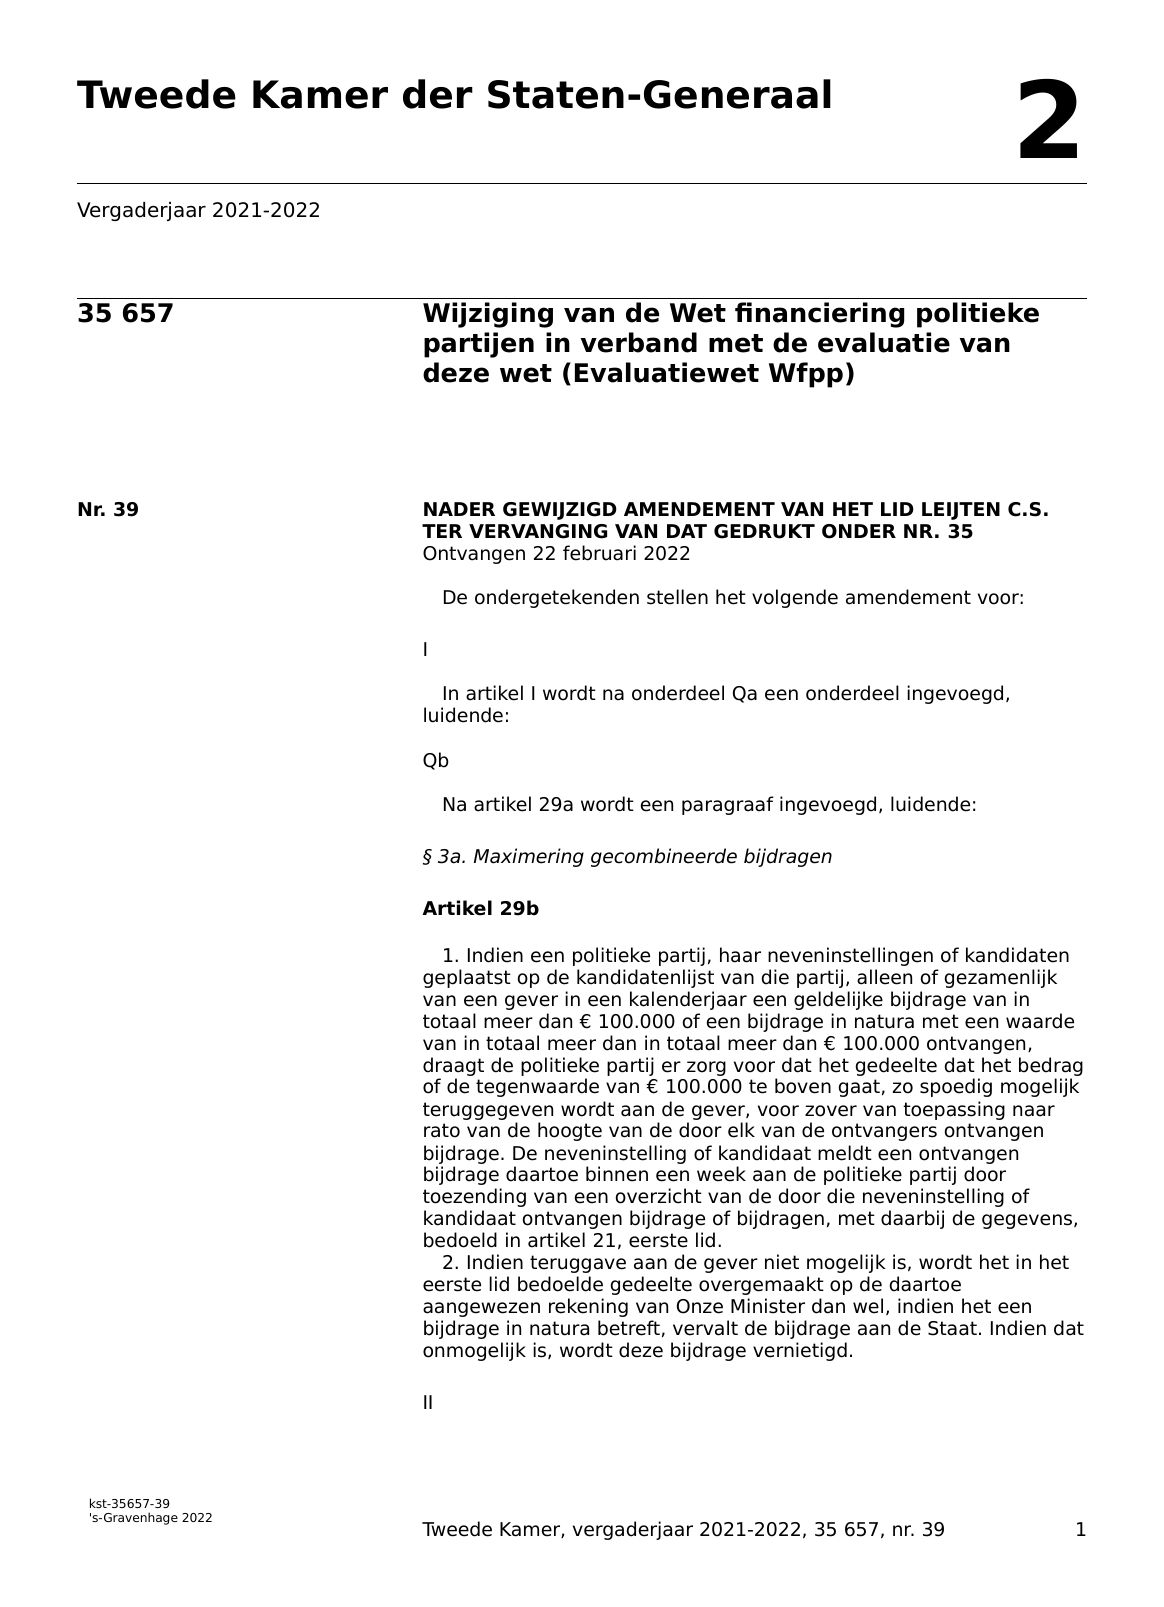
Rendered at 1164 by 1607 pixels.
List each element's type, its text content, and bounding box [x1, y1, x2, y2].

text Na artikel 29a wordt een paragraaf ingevoegd, luidende: [422, 794, 1087, 816]
table_header 2 [886, 59, 1087, 183]
text Ontvangen 22 februari 2022 [422, 543, 1087, 565]
subtitle Artikel 29b [422, 898, 1087, 919]
text 1. Indien een politieke partij, haar neveninstellingen of kandidaten geplaatst op de kandidatenlijst van die partij, alleen of gezamenlijk van een gever in een kalenderjaar een geldelijke bijdrage van in totaal meer dan € 100.000 of een bijdrage in natura met een waarde van in totaal meer dan in totaal meer dan € 100.000 ontvangen, draagt de politieke partij er zorg voor dat het gedeelte dat het bedrag of de tegenwaarde van € 100.000 te boven gaat, zo spoedig mogelijk teruggegeven wordt aan de gever, voor zover van toepassing naar rato van de hoogte van de door elk van de ontvangers ontvangen bijdrage. De neveninstelling of kandidaat meldt een ontvangen bijdrage daartoe binnen een week aan de politieke partij door toezending van een overzicht van de door die neveninstelling of kandidaat ontvangen bijdrage of bijdragen, met daarbij de gegevens, bedoeld in artikel 21, eerste lid. [422, 944, 1087, 1252]
table_cell Vergaderjaar 2021-2022 [77, 184, 1087, 298]
subtitle § 3a. Maximering gecombineerde bijdragen [422, 846, 1087, 868]
text De ondergetekenden stellen het volgende amendement voor: [422, 587, 1087, 609]
subtitle 35 657 Wijziging van de Wet financiering politieke partijen in verband met de evaluatie van deze wet (Evaluatiewet Wfpp) [77, 299, 1087, 388]
subtitle II [422, 1392, 1087, 1414]
text kst-35657-39 [88, 1497, 323, 1511]
text 2. Indien teruggave aan de gever niet mogelijk is, wordt het in het eerste lid bedoelde gedeelte overgemaakt op de daartoe aangewezen rekening van Onze Minister dan wel, indien het een bijdrage in natura betreft, vervalt de bijdrage aan de Staat. Indien dat onmogelijk is, wordt deze bijdrage vernietigd. [422, 1252, 1087, 1362]
text 's-Gravenhage 2022 [88, 1511, 323, 1525]
table_header Tweede Kamer der Staten-Generaal [77, 59, 886, 183]
text Qb [422, 749, 1087, 771]
subtitle I [422, 639, 1087, 661]
text In artikel I wordt na onderdeel Qa een onderdeel ingevoegd, luidende: [422, 683, 1087, 727]
subtitle Nr. 39 NADER GEWIJZIGD AMENDEMENT VAN HET LID LEIJTEN C.S. TER VERVANGING VAN DAT GEDRUKT ONDER NR. 35 [77, 499, 1087, 543]
